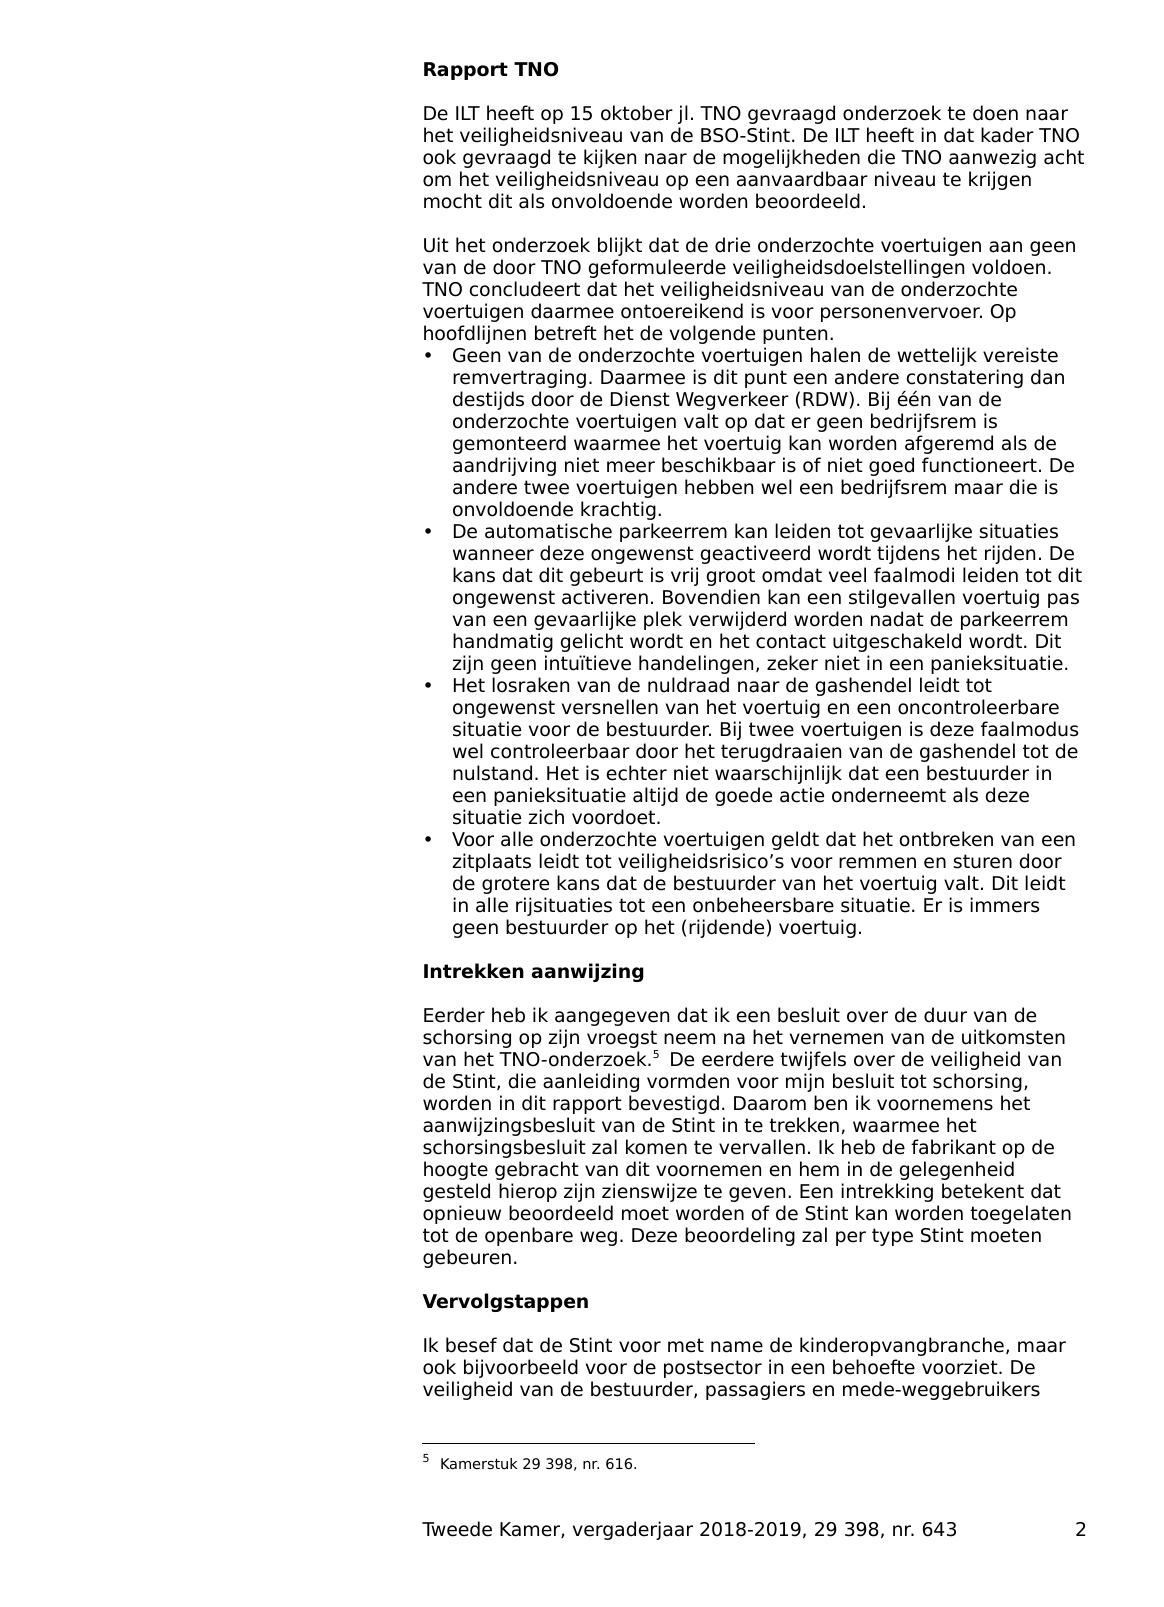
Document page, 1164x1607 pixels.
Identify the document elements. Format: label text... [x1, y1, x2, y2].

text • Voor alle onderzochte voertuigen geldt dat het ontbreken van een zitplaats leidt tot veiligheidsrisico’s voor remmen en sturen door de grotere kans dat de bestuurder van het voertuig valt. Dit leidt in alle rijsituaties tot een onbeheersbare situatie. Er is immers geen bestuurder op het (rijdende) voertuig. [422, 829, 1087, 939]
text • Het losraken van de nuldraad naar de gashendel leidt tot ongewenst versnellen van het voertuig en een oncontroleerbare situatie voor de bestuurder. Bij twee voertuigen is deze faalmodus wel controleerbaar door het terugdraaien van de gashendel tot de nulstand. Het is echter niet waarschijnlijk dat een bestuurder in een panieksituatie altijd de goede actie onderneemt als deze situatie zich voordoet. [422, 675, 1087, 829]
subtitle Vervolgstappen [422, 1291, 1087, 1313]
text Uit het onderzoek blijkt dat de drie onderzochte voertuigen aan geen van de door TNO geformuleerde veiligheidsdoelstellingen voldoen. TNO concludeert dat het veiligheidsniveau van de onderzochte voertuigen daarmee ontoereikend is voor personenvervoer. Op hoofdlijnen betreft het de volgende punten. [422, 235, 1087, 345]
text Ik besef dat de Stint voor met name de kinderopvangbranche, maar ook bijvoorbeeld voor de postsector in een behoefte voorziet. De veiligheid van de bestuurder, passagiers en mede-weggebruikers [422, 1335, 1087, 1401]
text De ILT heeft op 15 oktober jl. TNO gevraagd onderzoek te doen naar het veiligheidsniveau van de BSO-Stint. De ILT heeft in dat kader TNO ook gevraagd te kijken naar de mogelijkheden die TNO aanwezig acht om het veiligheidsniveau op een aanvaardbaar niveau te krijgen mocht dit als onvoldoende worden beoordeeld. [422, 103, 1087, 213]
text Eerder heb ik aangegeven dat ik een besluit over de duur van de schorsing op zijn vroegst neem na het vernemen van de uitkomsten van het TNO-onderzoek. De eerdere twijfels over de veiligheid van de Stint, die aanleiding vormden voor mijn besluit tot schorsing, worden in dit rapport bevestigd. Daarom ben ik voornemens het aanwijzingsbesluit van de Stint in te trekken, waarmee het schorsingsbesluit zal komen te vervallen. Ik heb de fabrikant op de hoogte gebracht van dit voornemen en hem in de gelegenheid gesteld hierop zijn zienswijze te geven. Een intrekking betekent dat opnieuw beoordeeld moet worden of de Stint kan worden toegelaten tot de openbare weg. Deze beoordeling zal per type Stint moeten gebeuren. [422, 1005, 1087, 1269]
subtitle Rapport TNO [422, 59, 1087, 81]
text Kamerstuk 29 398, nr. 616. [422, 1452, 1087, 1474]
subtitle Intrekken aanwijzing [422, 961, 1087, 983]
text • Geen van de onderzochte voertuigen halen de wettelijk vereiste remvertraging. Daarmee is dit punt een andere constatering dan destijds door de Dienst Wegverkeer (RDW). Bij één van de onderzochte voertuigen valt op dat er geen bedrijfsrem is gemonteerd waarmee het voertuig kan worden afgeremd als de aandrijving niet meer beschikbaar is of niet goed functioneert. De andere twee voertuigen hebben wel een bedrijfsrem maar die is onvoldoende krachtig. [422, 345, 1087, 521]
text • De automatische parkeerrem kan leiden tot gevaarlijke situaties wanneer deze ongewenst geactiveerd wordt tijdens het rijden. De kans dat dit gebeurt is vrij groot omdat veel faalmodi leiden tot dit ongewenst activeren. Bovendien kan een stilgevallen voertuig pas van een gevaarlijke plek verwijderd worden nadat de parkeerrem handmatig gelicht wordt en het contact uitgeschakeld wordt. Dit zijn geen intuïtieve handelingen, zeker niet in een panieksituatie. [422, 521, 1087, 675]
